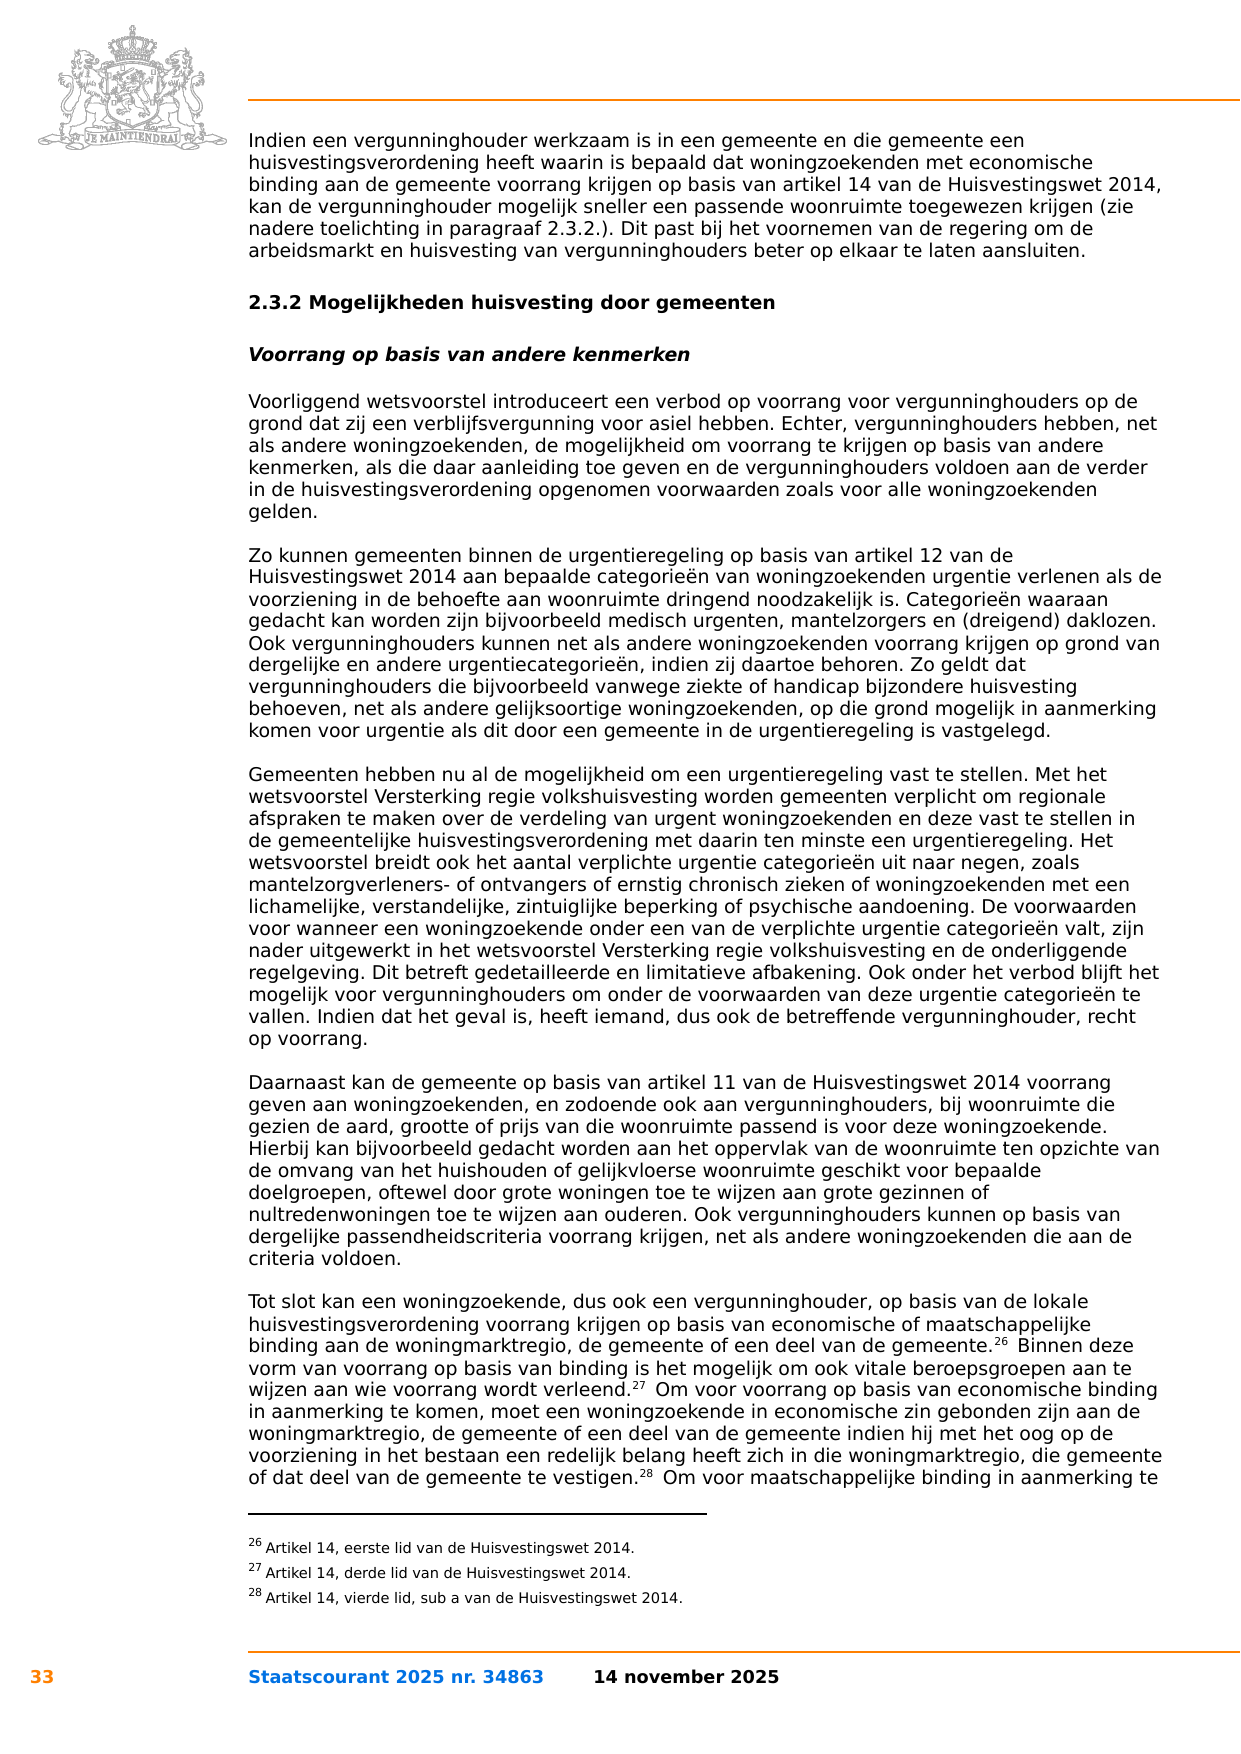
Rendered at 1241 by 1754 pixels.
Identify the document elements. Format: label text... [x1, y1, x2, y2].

text Voorliggend wetsvoorstel introduceert een verbod op voorrang voor vergunninghouders op de grond dat zij een verblijfsvergunning voor asiel hebben. Echter, vergunninghouders hebben, net als andere woningzoekenden, de mogelijkheid om voorrang te krijgen op basis van andere kenmerken, als die daar aanleiding toe geven en de vergunninghouders voldoen aan de verder in de huisvestingsverordening opgenomen voorwaarden zoals voor alle woningzoekenden gelden. [248, 391, 1163, 523]
text Daarnaast kan de gemeente op basis van artikel 11 van de Huisvestingswet 2014 voorrang geven aan woningzoekenden, en zodoende ook aan vergunninghouders, bij woonruimte die gezien de aard, grootte of prijs van die woonruimte passend is voor deze woningzoekende. Hierbij kan bijvoorbeeld gedacht worden aan het oppervlak van de woonruimte ten opzichte van de omvang van het huishouden of gelijkvloerse woonruimte geschikt voor bepaalde doelgroepen, oftewel door grote woningen toe te wijzen aan grote gezinnen of nultredenwoningen toe te wijzen aan ouderen. Ook vergunninghouders kunnen op basis van dergelijke passendheidscriteria voorrang krijgen, net als andere woningzoekenden die aan de criteria voldoen. [248, 1072, 1163, 1269]
text Zo kunnen gemeenten binnen de urgentieregeling op basis van artikel 12 van de Huisvestingswet 2014 aan bepaalde categorieën van woningzoekenden urgentie verlenen als de voorziening in de behoefte aan woonruimte dringend noodzakelijk is. Categorieën waaraan gedacht kan worden zijn bijvoorbeeld medisch urgenten, mantelzorgers en (dreigend) daklozen. Ook vergunninghouders kunnen net als andere woningzoekenden voorrang krijgen op grond van dergelijke en andere urgentiecategorieën, indien zij daartoe behoren. Zo geldt dat vergunninghouders die bijvoorbeeld vanwege ziekte of handicap bijzondere huisvesting behoeven, net als andere gelijksoortige woningzoekenden, op die grond mogelijk in aanmerking komen voor urgentie als dit door een gemeente in de urgentieregeling is vastgelegd. [248, 544, 1163, 742]
text Gemeenten hebben nu al de mogelijkheid om een urgentieregeling vast te stellen. Met het wetsvoorstel Versterking regie volkshuisvesting worden gemeenten verplicht om regionale afspraken te maken over de verdeling van urgent woningzoekenden en deze vast te stellen in de gemeentelijke huisvestingsverordening met daarin ten minste een urgentieregeling. Het wetsvoorstel breidt ook het aantal verplichte urgentie categorieën uit naar negen, zoals mantelzorgverleners- of ontvangers of ernstig chronisch zieken of woningzoekenden met een lichamelijke, verstandelijke, zintuiglijke beperking of psychische aandoening. De voorwaarden voor wanneer een woningzoekende onder een van de verplichte urgentie categorieën valt, zijn nader uitgewerkt in het wetsvoorstel Versterking regie volkshuisvesting en de onderliggende regelgeving. Dit betreft gedetailleerde en limitatieve afbakening. Ook onder het verbod blijft het mogelijk voor vergunninghouders om onder de voorwaarden van deze urgentie categorieën te vallen. Indien dat het geval is, heeft iemand, dus ook de betreffende vergunninghouder, recht op voorrang. [248, 764, 1163, 1050]
text Tot slot kan een woningzoekende, dus ook een vergunninghouder, op basis van de lokale huisvestingsverordening voorrang krijgen op basis van economische of maatschappelijke binding aan de woningmarktregio, de gemeente of een deel van de gemeente. Binnen deze vorm van voorrang op basis van binding is het mogelijk om ook vitale beroepsgroepen aan te wijzen aan wie voorrang wordt verleend. Om voor voorrang op basis van economische binding in aanmerking te komen, moet een woningzoekende in economische zin gebonden zijn aan de woningmarktregio, de gemeente of een deel van de gemeente indien hij met het oog op de voorziening in het bestaan een redelijk belang heeft zich in die woningmarktregio, die gemeente of dat deel van de gemeente te vestigen. Om voor maatschappelijke binding in aanmerking te [248, 1291, 1163, 1489]
text Artikel 14, eerste lid van de Huisvestingswet 2014. [248, 1536, 1163, 1558]
subtitle 2.3.2 Mogelijkheden huisvesting door gemeenten [248, 292, 1163, 314]
text Indien een vergunninghouder werkzaam is in een gemeente en die gemeente een huisvestingsverordening heeft waarin is bepaald dat woningzoekenden met economische binding aan de gemeente voorrang krijgen op basis van artikel 14 van de Huisvestingswet 2014, kan de vergunninghouder mogelijk sneller een passende woonruimte toegewezen krijgen (zie nadere toelichting in paragraaf 2.3.2.). Dit past bij het voornemen van de regering om de arbeidsmarkt en huisvesting van vergunninghouders beter op elkaar te laten aansluiten. [248, 130, 1163, 262]
picture [38, 25, 227, 150]
subtitle Voorrang op basis van andere kenmerken [248, 344, 1163, 366]
text Artikel 14, derde lid van de Huisvestingswet 2014. [248, 1561, 1163, 1583]
text Artikel 14, vierde lid, sub a van de Huisvestingswet 2014. [248, 1586, 1163, 1608]
